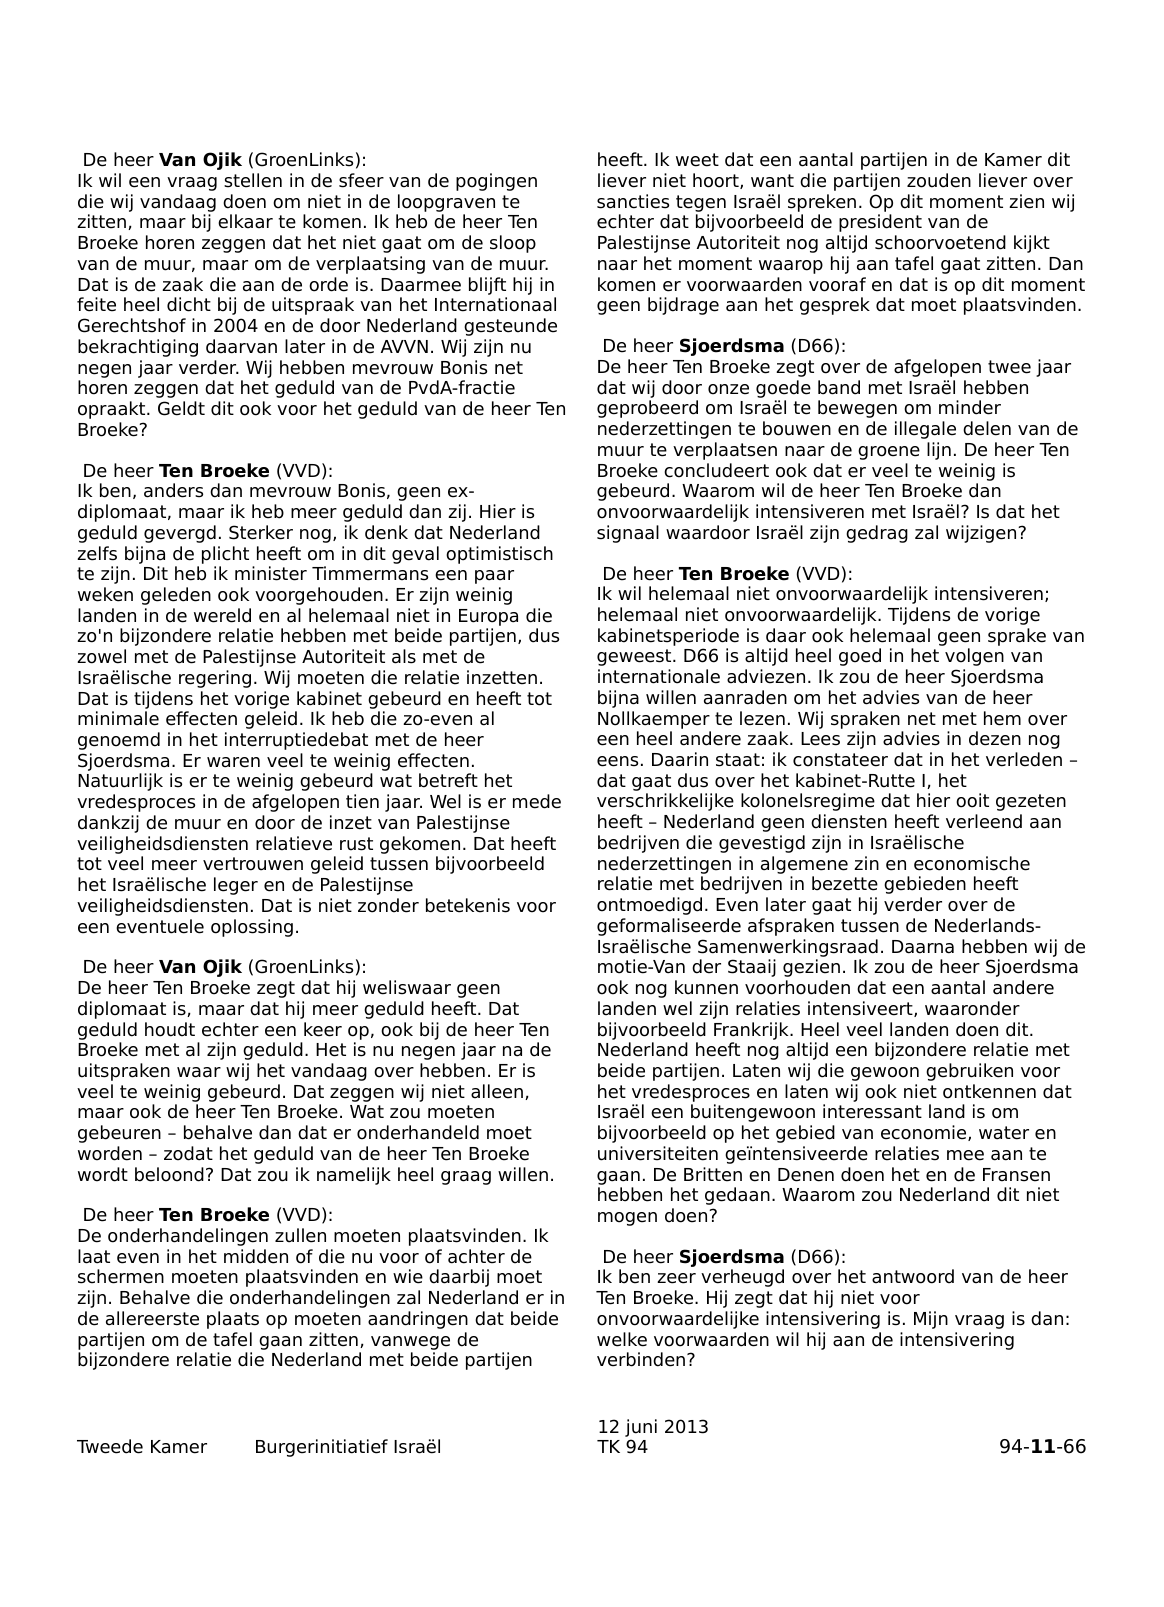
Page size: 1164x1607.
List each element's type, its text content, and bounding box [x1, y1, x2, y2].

text De onderhandelingen zullen moeten plaatsvinden. Ik laat even in het midden of die nu voor of achter de schermen moeten plaatsvinden en wie daarbij moet zijn. Behalve die onderhandelingen zal Nederland er in de allereerste plaats op moeten aandringen dat beide partijen om de tafel gaan zitten, vanwege de bijzondere relatie die Nederland met beide partijen [77, 1226, 567, 1371]
text De heer Van Ojik (GroenLinks): [77, 957, 567, 978]
text De heer Ten Broeke (VVD): [596, 563, 1087, 584]
text Ik wil helemaal niet onvoorwaardelijk intensiveren; helemaal niet onvoorwaardelijk. Tijdens de vorige kabinetsperiode is daar ook helemaal geen sprake van geweest. D66 is altijd heel goed in het volgen van internationale adviezen. Ik zou de heer Sjoerdsma bijna willen aanraden om het advies van de heer Nollkaemper te lezen. Wij spraken net met hem over een heel andere zaak. Lees zijn advies in dezen nog eens. Daarin staat: ik constateer dat in het verleden – dat gaat dus over het kabinet-Rutte I, het verschrikkelijke kolonelsregime dat hier ooit gezeten heeft – Nederland geen diensten heeft verleend aan bedrijven die gevestigd zijn in Israëlische nederzettingen in algemene zin en economische relatie met bedrijven in bezette gebieden heeft ontmoedigd. Even later gaat hij verder over de geformaliseerde afspraken tussen de Nederlands-Israëlische Samenwerkingsraad. Daarna hebben wij de motie-Van der Staaij gezien. Ik zou de heer Sjoerdsma ook nog kunnen voorhouden dat een aantal andere landen wel zijn relaties intensiveert, waaronder bijvoorbeeld Frankrijk. Heel veel landen doen dit. Nederland heeft nog altijd een bijzondere relatie met beide partijen. Laten wij die gewoon gebruiken voor het vredesproces en laten wij ook niet ontkennen dat Israël een buitengewoon interessant land is om bijvoorbeeld op het gebied van economie, water en universiteiten geïntensiveerde relaties mee aan te gaan. De Britten en Denen doen het en de Fransen hebben het gedaan. Waarom zou Nederland dit niet mogen doen? [596, 584, 1087, 1227]
text De heer Ten Broeke zegt over de afgelopen twee jaar dat wij door onze goede band met Israël hebben geprobeerd om Israël te bewegen om minder nederzettingen te bouwen en de illegale delen van de muur te verplaatsen naar de groene lijn. De heer Ten Broeke concludeert ook dat er veel te weinig is gebeurd. Waarom wil de heer Ten Broeke dan onvoorwaardelijk intensiveren met Israël? Is dat het signaal waardoor Israël zijn gedrag zal wijzigen? [596, 357, 1087, 543]
text De heer Ten Broeke (VVD): [77, 1205, 567, 1226]
text De heer Ten Broeke zegt dat hij weliswaar geen diplomaat is, maar dat hij meer geduld heeft. Dat geduld houdt echter een keer op, ook bij de heer Ten Broeke met al zijn geduld. Het is nu negen jaar na de uitspraken waar wij het vandaag over hebben. Er is veel te weinig gebeurd. Dat zeggen wij niet alleen, maar ook de heer Ten Broeke. Wat zou moeten gebeuren – behalve dan dat er onderhandeld moet worden – zodat het geduld van de heer Ten Broeke wordt beloond? Dat zou ik namelijk heel graag willen. [77, 978, 567, 1185]
text De heer Ten Broeke (VVD): [77, 460, 567, 481]
text Ik ben zeer verheugd over het antwoord van de heer Ten Broeke. Hij zegt dat hij niet voor onvoorwaardelijke intensivering is. Mijn vraag is dan: welke voorwaarden wil hij aan de intensivering verbinden? [596, 1267, 1087, 1371]
text Ik wil een vraag stellen in de sfeer van de pogingen die wij vandaag doen om niet in de loopgraven te zitten, maar bij elkaar te komen. Ik heb de heer Ten Broeke horen zeggen dat het niet gaat om de sloop van de muur, maar om de verplaatsing van de muur. Dat is de zaak die aan de orde is. Daarmee blijft hij in feite heel dicht bij de uitspraak van het Internationaal Gerechtshof in 2004 en de door Nederland gesteunde bekrachtiging daarvan later in de AVVN. Wij zijn nu negen jaar verder. Wij hebben mevrouw Bonis net horen zeggen dat het geduld van de PvdA-fractie opraakt. Geldt dit ook voor het geduld van de heer Ten Broeke? [77, 171, 567, 440]
text Ik ben, anders dan mevrouw Bonis, geen ex-diplomaat, maar ik heb meer geduld dan zij. Hier is geduld gevergd. Sterker nog, ik denk dat Nederland zelfs bijna de plicht heeft om in dit geval optimistisch te zijn. Dit heb ik minister Timmermans een paar weken geleden ook voorgehouden. Er zijn weinig landen in de wereld en al helemaal niet in Europa die zo'n bijzondere relatie hebben met beide partijen, dus zowel met de Palestijnse Autoriteit als met de Israëlische regering. Wij moeten die relatie inzetten. Dat is tijdens het vorige kabinet gebeurd en heeft tot minimale effecten geleid. Ik heb die zo-even al genoemd in het interruptiedebat met de heer Sjoerdsma. Er waren veel te weinig effecten. Natuurlijk is er te weinig gebeurd wat betreft het vredesproces in de afgelopen tien jaar. Wel is er mede dankzij de muur en door de inzet van Palestijnse veiligheidsdiensten relatieve rust gekomen. Dat heeft tot veel meer vertrouwen geleid tussen bijvoorbeeld het Israëlische leger en de Palestijnse veiligheidsdiensten. Dat is niet zonder betekenis voor een eventuele oplossing. [77, 481, 567, 937]
text De heer Sjoerdsma (D66): [596, 336, 1087, 357]
text De heer Van Ojik (GroenLinks): [77, 150, 567, 171]
text heeft. Ik weet dat een aantal partijen in de Kamer dit liever niet hoort, want die partijen zouden liever over sancties tegen Israël spreken. Op dit moment zien wij echter dat bijvoorbeeld de president van de Palestijnse Autoriteit nog altijd schoorvoetend kijkt naar het moment waarop hij aan tafel gaat zitten. Dan komen er voorwaarden vooraf en dat is op dit moment geen bijdrage aan het gesprek dat moet plaatsvinden. [596, 150, 1087, 316]
text De heer Sjoerdsma (D66): [596, 1247, 1087, 1267]
